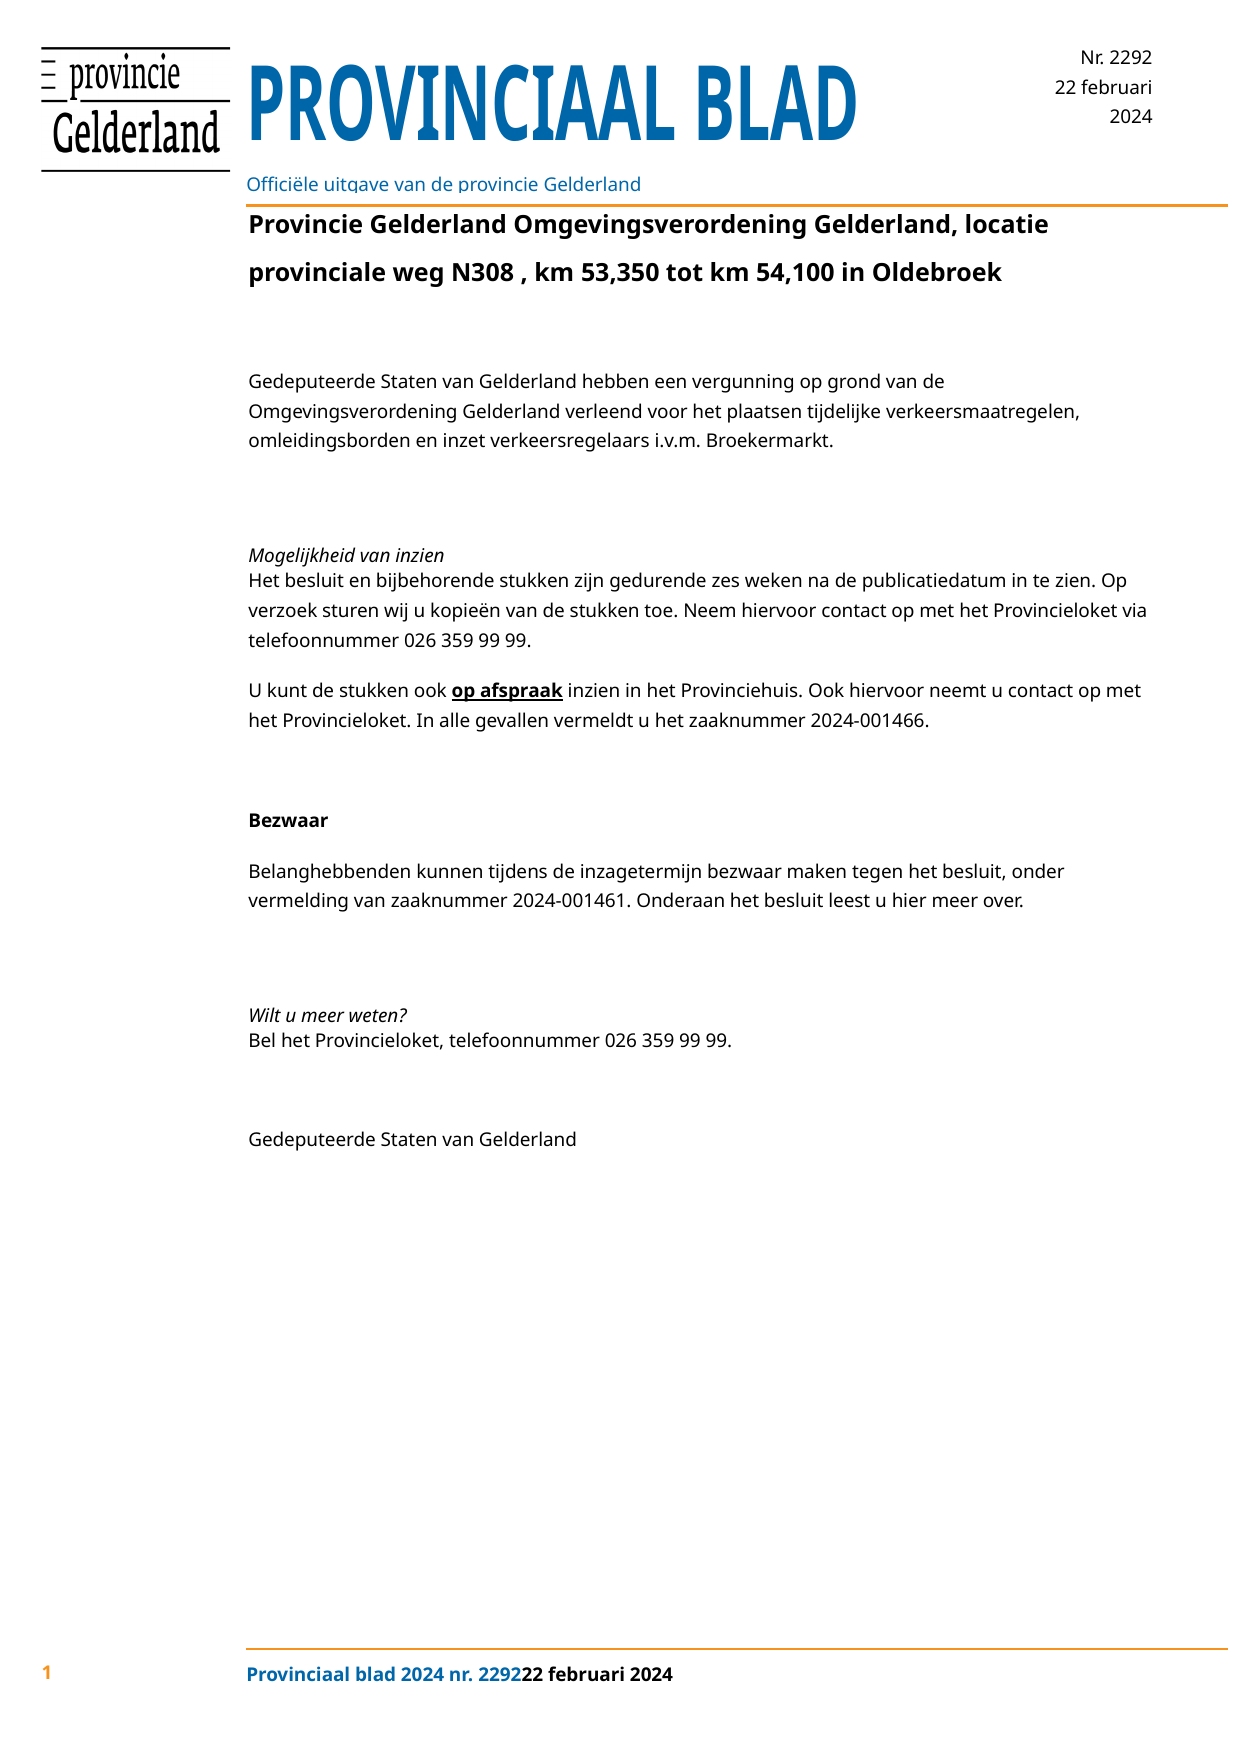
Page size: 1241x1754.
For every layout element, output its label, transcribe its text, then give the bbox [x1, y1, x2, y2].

text Gedeputeerde Staten van Gelderland [248, 1126, 1152, 1152]
text Belanghebbenden kunnen tijdens de inzagetermijn bezwaar maken tegen het besluit, onder vermelding van zaaknummer 2024-001461. Onderaan het besluit leest u hier meer over. [248, 858, 1152, 913]
text Provincie Gelderland Omgevingsverordening Gelderland, locatie provinciale weg N308 , km 53,350 tot km 54,100 in Oldebroek [248, 207, 1152, 288]
text Het besluit en bijbehorende stukken zijn gedurende zes weken na de publicatiedatum in te zien. Op verzoek sturen wij u kopieën van de stukken toe. Neem hiervoor contact op met het Provincieloket via telefoonnummer 026 359 99 99. [248, 568, 1152, 652]
text U kunt de stukken ook op afspraak inzien in het Provinciehuis. Ook hiervoor neemt u contact op met het Provincieloket. In alle gevallen vermeldt u het zaaknummer 2024-001466. [248, 677, 1152, 732]
picture [41, 47, 231, 172]
text Bezwaar [248, 808, 1152, 833]
text Wilt u meer weten? [248, 1002, 1152, 1028]
text Gedeputeerde Staten van Gelderland hebben een vergunning op grond van de Omgevingsverordening Gelderland verleend voor het plaatsen tijdelijke verkeersmaatregelen, omleidingsborden en inzet verkeersregelaars i.v.m. Broekermarkt. [248, 368, 1152, 453]
text Mogelijkheid van inzien [248, 542, 1152, 568]
text Bel het Provincieloket, telefoonnummer 026 359 99 99. [248, 1028, 1152, 1053]
